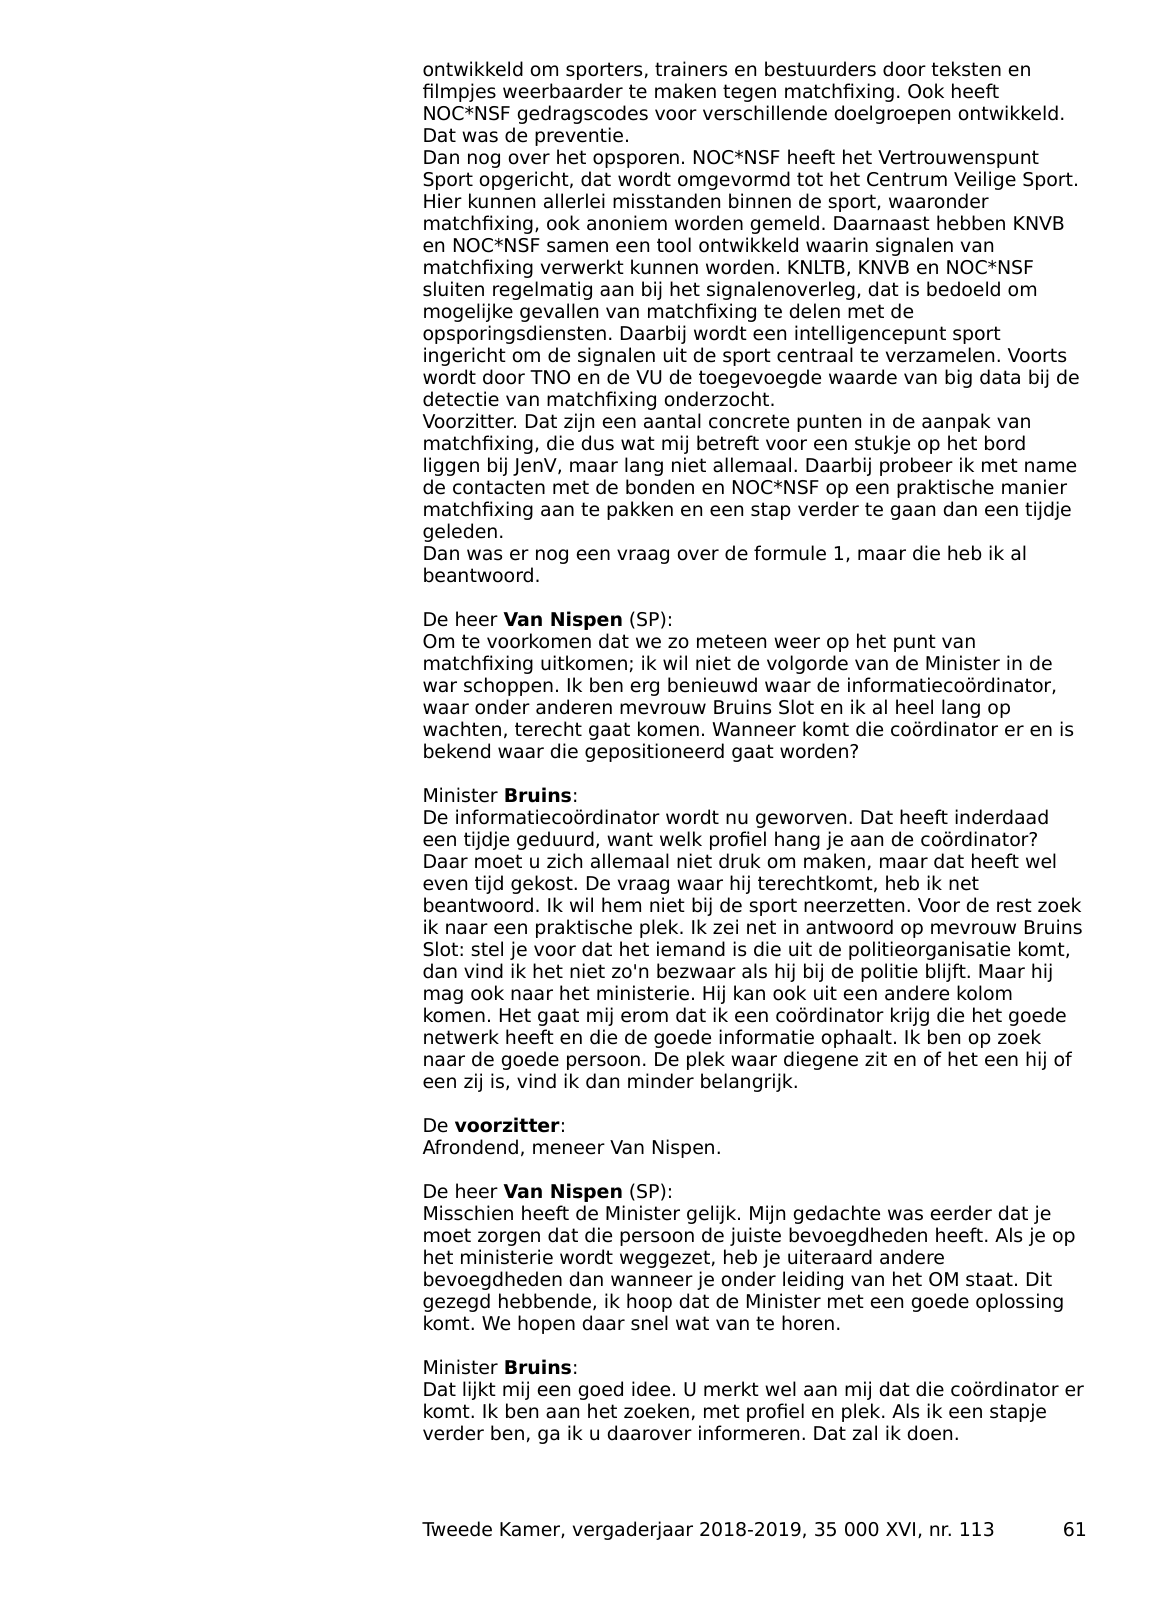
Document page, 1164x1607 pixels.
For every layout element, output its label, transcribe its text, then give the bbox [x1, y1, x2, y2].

text Dan was er nog een vraag over de formule 1, maar die heb ik al beantwoord. [422, 543, 1087, 587]
text Afrondend, meneer Van Nispen. [422, 1137, 1087, 1159]
text De heer Van Nispen (SP): [422, 609, 1087, 631]
text De heer Van Nispen (SP): [422, 1181, 1087, 1203]
text Dat lijkt mij een goed idee. U merkt wel aan mij dat die coördinator er komt. Ik ben aan het zoeken, met profiel en plek. Als ik een stapje verder ben, ga ik u daarover informeren. Dat zal ik doen. [422, 1379, 1087, 1445]
text Dan nog over het opsporen. NOC*NSF heeft het Vertrouwenspunt Sport opgericht, dat wordt omgevormd tot het Centrum Veilige Sport. Hier kunnen allerlei misstanden binnen de sport, waaronder matchfixing, ook anoniem worden gemeld. Daarnaast hebben KNVB en NOC*NSF samen een tool ontwikkeld waarin signalen van matchfixing verwerkt kunnen worden. KNLTB, KNVB en NOC*NSF sluiten regelmatig aan bij het signalenoverleg, dat is bedoeld om mogelijke gevallen van matchfixing te delen met de opsporingsdiensten. Daarbij wordt een intelligencepunt sport ingericht om de signalen uit de sport centraal te verzamelen. Voorts wordt door TNO en de VU de toegevoegde waarde van big data bij de detectie van matchfixing onderzocht. [422, 147, 1087, 411]
text Minister Bruins: [422, 1357, 1087, 1379]
text ontwikkeld om sporters, trainers en bestuurders door teksten en filmpjes weerbaarder te maken tegen matchfixing. Ook heeft NOC*NSF gedragscodes voor verschillende doelgroepen ontwikkeld. Dat was de preventie. [422, 59, 1087, 147]
text De voorzitter: [422, 1115, 1087, 1137]
text De informatiecoördinator wordt nu geworven. Dat heeft inderdaad een tijdje geduurd, want welk profiel hang je aan de coördinator? Daar moet u zich allemaal niet druk om maken, maar dat heeft wel even tijd gekost. De vraag waar hij terechtkomt, heb ik net beantwoord. Ik wil hem niet bij de sport neerzetten. Voor de rest zoek ik naar een praktische plek. Ik zei net in antwoord op mevrouw Bruins Slot: stel je voor dat het iemand is die uit de politieorganisatie komt, dan vind ik het niet zo'n bezwaar als hij bij de politie blijft. Maar hij mag ook naar het ministerie. Hij kan ook uit een andere kolom komen. Het gaat mij erom dat ik een coördinator krijg die het goede netwerk heeft en die de goede informatie ophaalt. Ik ben op zoek naar de goede persoon. De plek waar diegene zit en of het een hij of een zij is, vind ik dan minder belangrijk. [422, 807, 1087, 1092]
text Minister Bruins: [422, 785, 1087, 807]
text Misschien heeft de Minister gelijk. Mijn gedachte was eerder dat je moet zorgen dat die persoon de juiste bevoegdheden heeft. Als je op het ministerie wordt weggezet, heb je uiteraard andere bevoegdheden dan wanneer je onder leiding van het OM staat. Dit gezegd hebbende, ik hoop dat de Minister met een goede oplossing komt. We hopen daar snel wat van te horen. [422, 1203, 1087, 1335]
text Voorzitter. Dat zijn een aantal concrete punten in de aanpak van matchfixing, die dus wat mij betreft voor een stukje op het bord liggen bij JenV, maar lang niet allemaal. Daarbij probeer ik met name de contacten met de bonden en NOC*NSF op een praktische manier matchfixing aan te pakken en een stap verder te gaan dan een tijdje geleden. [422, 411, 1087, 543]
text Om te voorkomen dat we zo meteen weer op het punt van matchfixing uitkomen; ik wil niet de volgorde van de Minister in de war schoppen. Ik ben erg benieuwd waar de informatiecoördinator, waar onder anderen mevrouw Bruins Slot en ik al heel lang op wachten, terecht gaat komen. Wanneer komt die coördinator er en is bekend waar die gepositioneerd gaat worden? [422, 631, 1087, 763]
